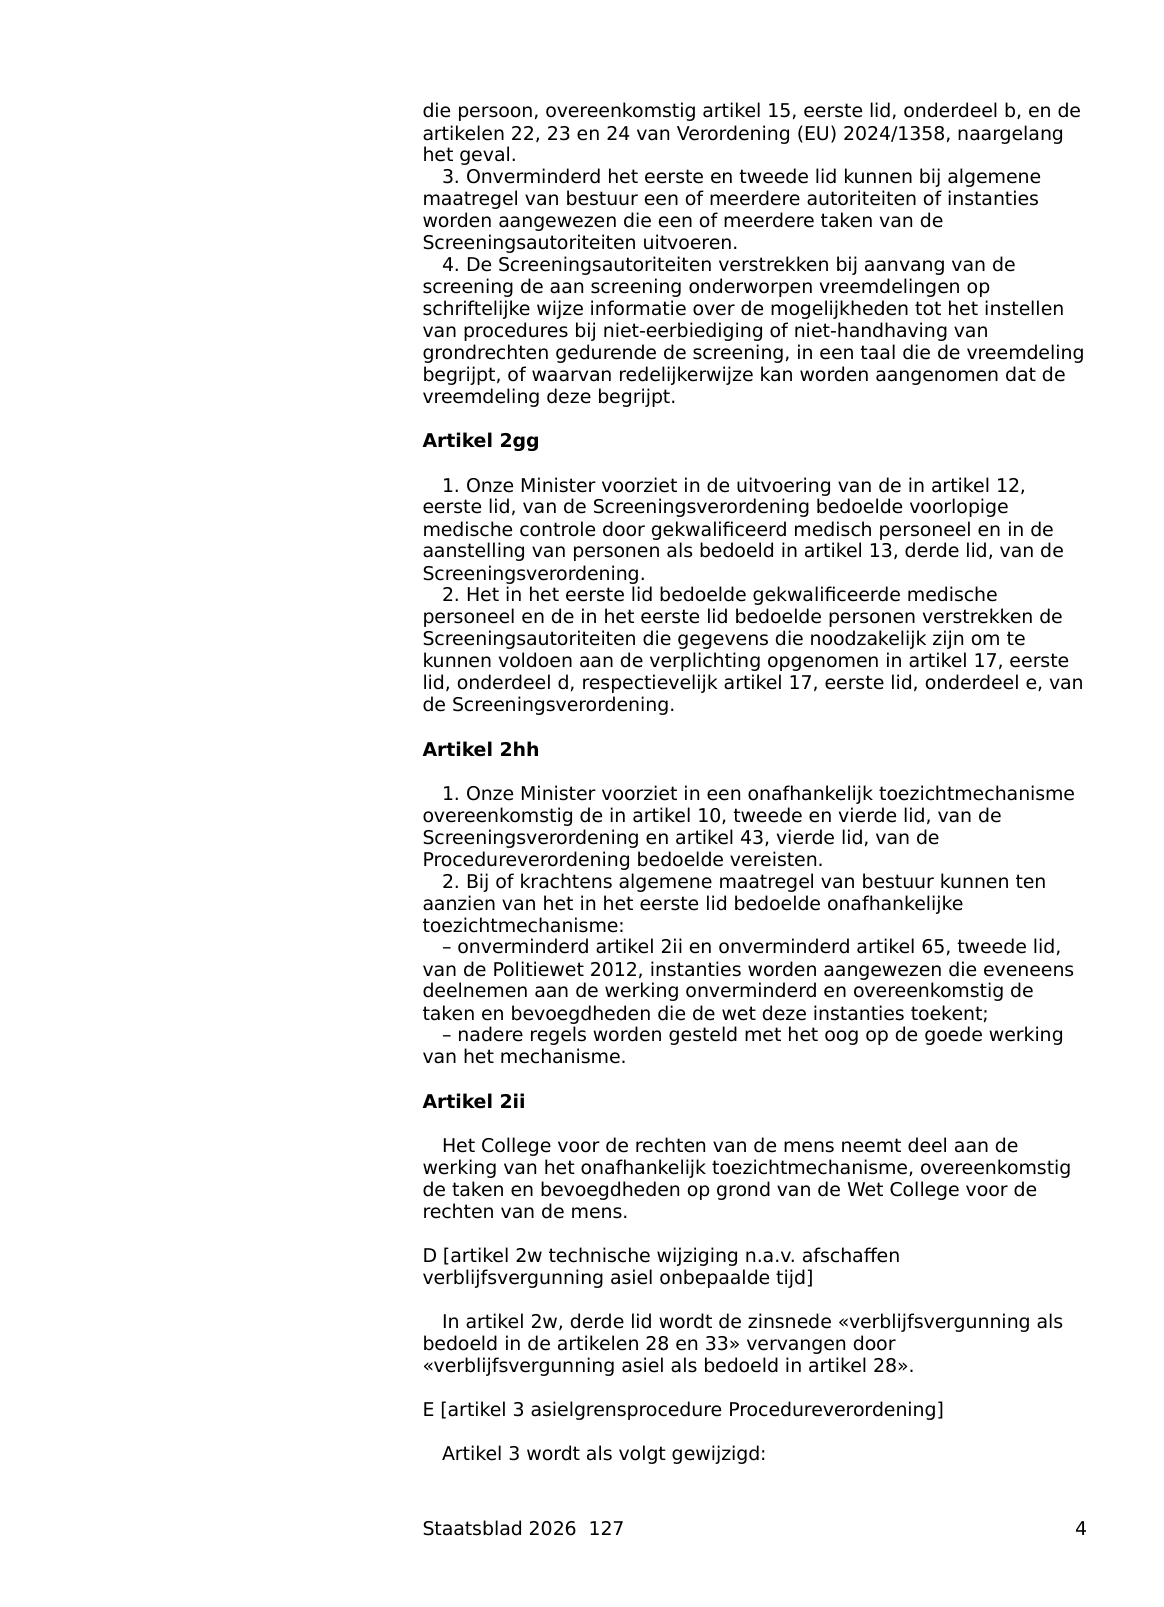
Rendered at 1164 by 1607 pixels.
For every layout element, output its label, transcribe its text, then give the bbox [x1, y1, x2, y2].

text 2. Het in het eerste lid bedoelde gekwalificeerde medische personeel en de in het eerste lid bedoelde personen verstrekken de Screeningsautoriteiten die gegevens die noodzakelijk zijn om te kunnen voldoen aan de verplichting opgenomen in artikel 17, eerste lid, onderdeel d, respectievelijk artikel 17, eerste lid, onderdeel e, van de Screeningsverordening. [422, 584, 1087, 716]
subtitle Artikel 2hh [422, 738, 1087, 760]
subtitle Artikel 2ii [422, 1091, 1087, 1112]
text die persoon, overeenkomstig artikel 15, eerste lid, onderdeel b, en de artikelen 22, 23 en 24 van Verordening (EU) 2024/1358, naargelang het geval. [422, 100, 1087, 166]
subtitle Artikel 2gg [422, 430, 1087, 452]
text E [artikel 3 asielgrensprocedure Procedureverordening] [422, 1399, 1087, 1421]
text 1. Onze Minister voorziet in de uitvoering van de in artikel 12, eerste lid, van de Screeningsverordening bedoelde voorlopige medische controle door gekwalificeerd medisch personeel en in de aanstelling van personen als bedoeld in artikel 13, derde lid, van de Screeningsverordening. [422, 474, 1087, 584]
text 3. Onverminderd het eerste en tweede lid kunnen bij algemene maatregel van bestuur een of meerdere autoriteiten of instanties worden aangewezen die een of meerdere taken van de Screeningsautoriteiten uitvoeren. [422, 166, 1087, 254]
text 1. Onze Minister voorziet in een onafhankelijk toezichtmechanisme overeenkomstig de in artikel 10, tweede en vierde lid, van de Screeningsverordening en artikel 43, vierde lid, van de Procedureverordening bedoelde vereisten. [422, 783, 1087, 871]
text 4. De Screeningsautoriteiten verstrekken bij aanvang van de screening de aan screening onderworpen vreemdelingen op schriftelijke wijze informatie over de mogelijkheden tot het instellen van procedures bij niet-eerbiediging of niet-handhaving van grondrechten gedurende de screening, in een taal die de vreemdeling begrijpt, of waarvan redelijkerwijze kan worden aangenomen dat de vreemdeling deze begrijpt. [422, 254, 1087, 408]
text D [artikel 2w technische wijziging n.a.v. afschaffen verblijfsvergunning asiel onbepaalde tijd] [422, 1245, 1087, 1289]
text 2. Bij of krachtens algemene maatregel van bestuur kunnen ten aanzien van het in het eerste lid bedoelde onafhankelijke toezichtmechanisme: [422, 871, 1087, 936]
text In artikel 2w, derde lid wordt de zinsnede «verblijfsvergunning als bedoeld in de artikelen 28 en 33» vervangen door «verblijfsvergunning asiel als bedoeld in artikel 28». [422, 1311, 1087, 1377]
text – onverminderd artikel 2ii en onverminderd artikel 65, tweede lid, van de Politiewet 2012, instanties worden aangewezen die eveneens deelnemen aan de werking onverminderd en overeenkomstig de taken en bevoegdheden die de wet deze instanties toekent; [422, 936, 1087, 1024]
text Het College voor de rechten van de mens neemt deel aan de werking van het onafhankelijk toezichtmechanisme, overeenkomstig de taken en bevoegdheden op grond van de Wet College voor de rechten van de mens. [422, 1135, 1087, 1223]
text Artikel 3 wordt als volgt gewijzigd: [422, 1443, 1087, 1465]
text – nadere regels worden gesteld met het oog op de goede werking van het mechanisme. [422, 1024, 1087, 1068]
